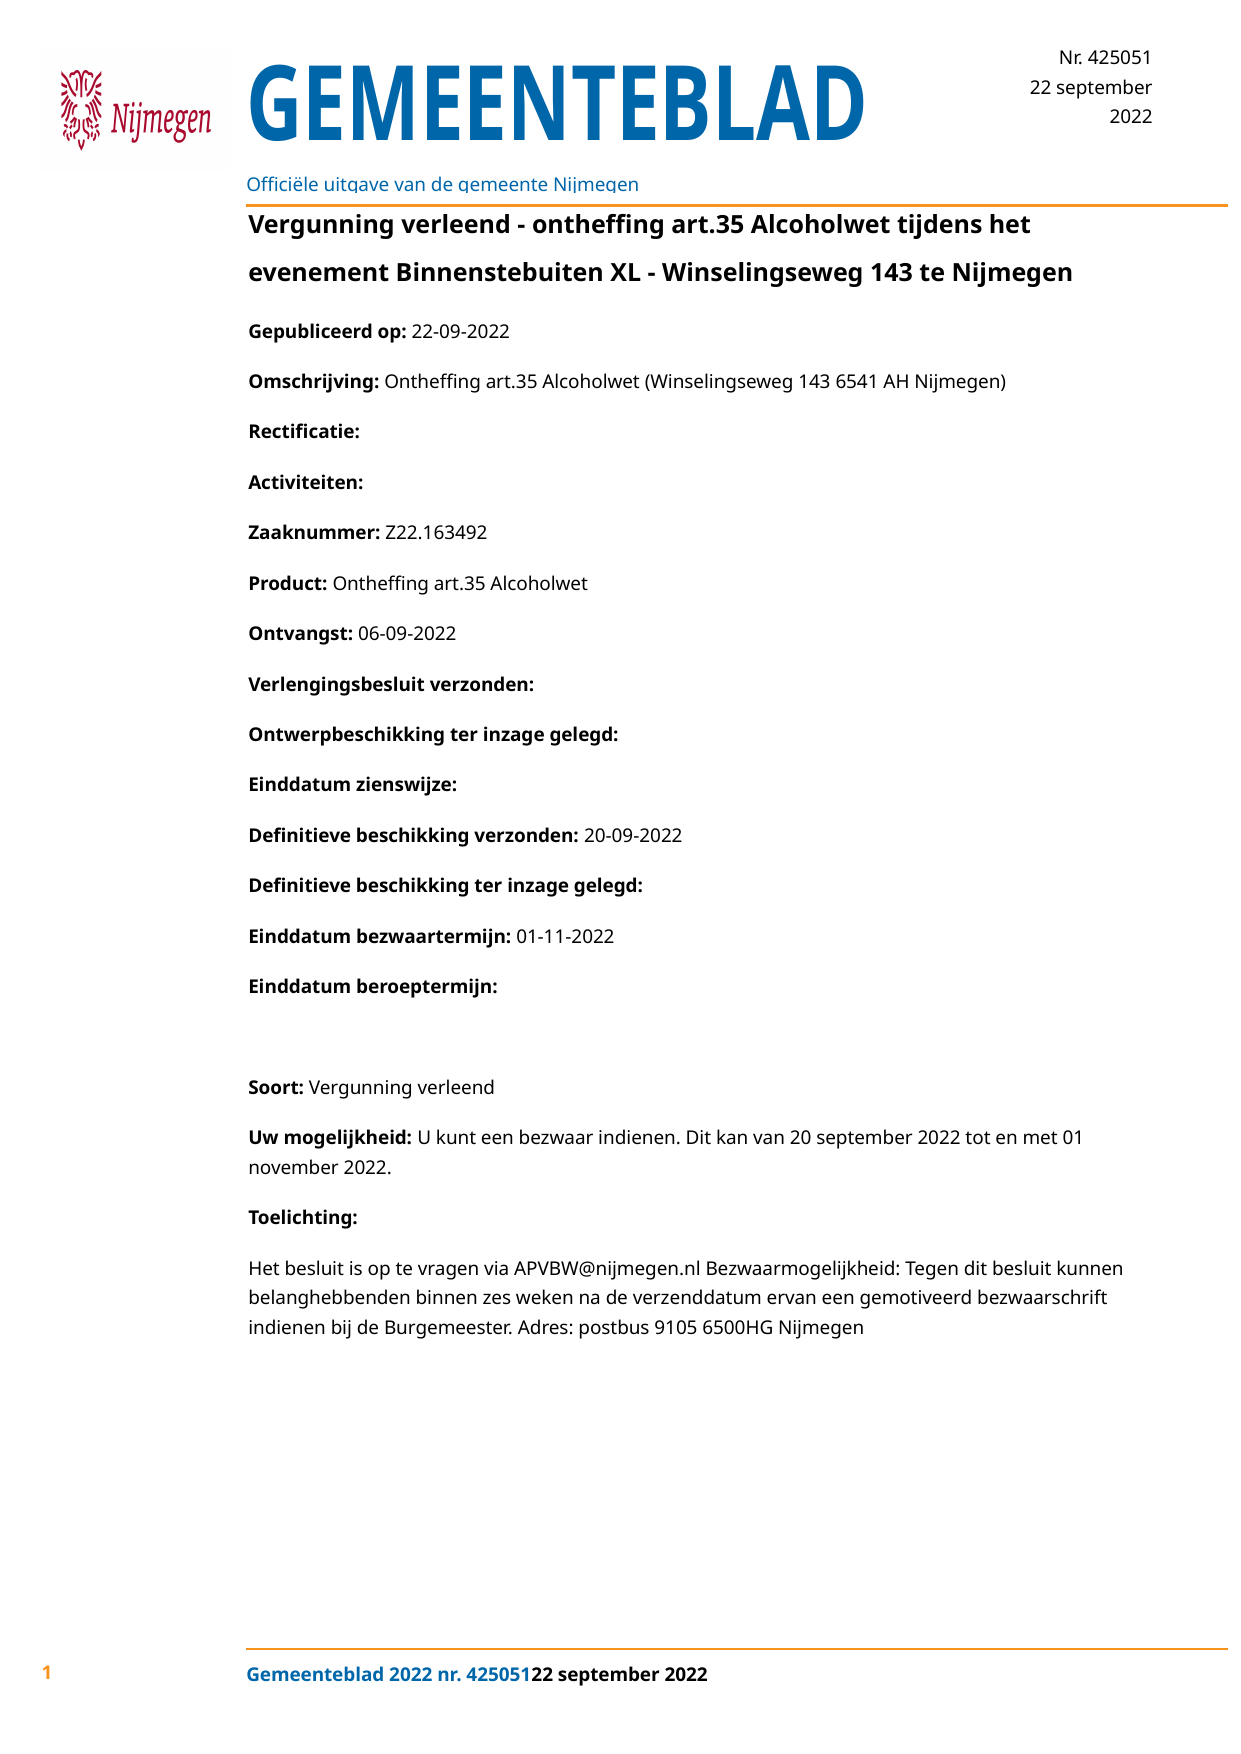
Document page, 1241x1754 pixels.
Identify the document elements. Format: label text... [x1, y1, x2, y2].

text Einddatum beroeptermijn: [248, 973, 1152, 999]
text Definitieve beschikking ter inzage gelegd: [248, 872, 1152, 898]
text Ontwerpbeschikking ter inzage gelegd: [248, 721, 1152, 747]
text Uw mogelijkheid: U kunt een bezwaar indienen. Dit kan van 20 september 2022 tot en met 01 november 2022. [248, 1124, 1152, 1180]
text Rectificatie: [248, 419, 1152, 444]
text Einddatum zienswijze: [248, 772, 1152, 797]
text Toelichting: [248, 1204, 1152, 1230]
text Product: Ontheffing art.35 Alcoholwet [248, 570, 1152, 596]
text Omschrijving: Ontheffing art.35 Alcoholwet (Winselingseweg 143 6541 AH Nijmegen) [248, 368, 1152, 394]
text Ontvangst: 06-09-2022 [248, 620, 1152, 646]
text Zaaknummer: Z22.163492 [248, 519, 1152, 545]
text Verlengingsbesluit verzonden: [248, 671, 1152, 697]
picture [41, 47, 231, 172]
text Soort: Vergunning verleend [248, 1074, 1152, 1100]
text Definitieve beschikking verzonden: 20-09-2022 [248, 822, 1152, 848]
text Vergunning verleend - ontheffing art.35 Alcoholwet tijdens het evenement Binnenstebuiten XL - Winselingseweg 143 te Nijmegen [248, 207, 1152, 288]
text Activiteiten: [248, 469, 1152, 495]
text Gepubliceerd op: 22-09-2022 [248, 318, 1152, 344]
text Einddatum bezwaartermijn: 01-11-2022 [248, 923, 1152, 949]
text Het besluit is op te vragen via APVBW@nijmegen.nl Bezwaarmogelijkheid: Tegen dit besluit kunnen belanghebbenden binnen zes weken na de verzenddatum ervan een gemotiveerd bezwaarschrift indienen bij de Burgemeester. Adres: postbus 9105 6500HG Nijmegen [248, 1255, 1152, 1340]
